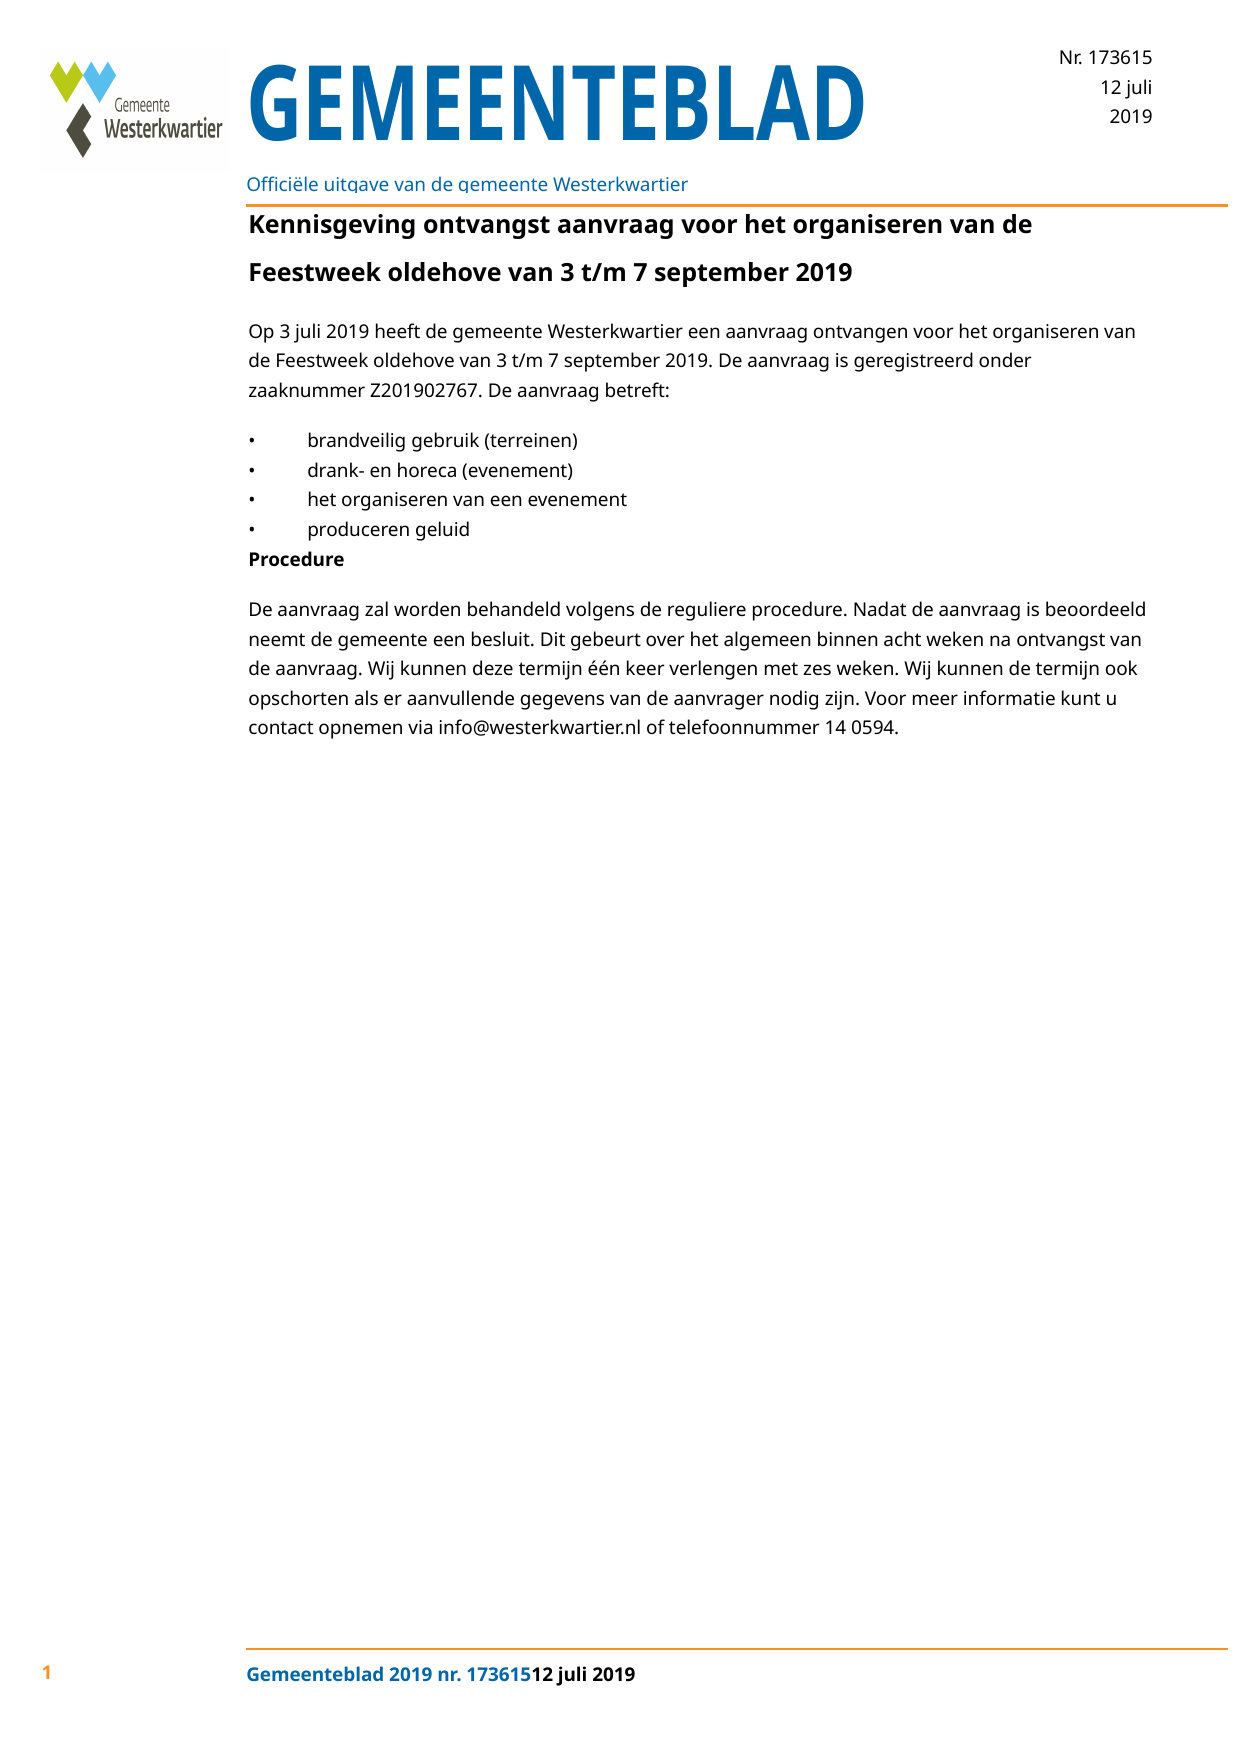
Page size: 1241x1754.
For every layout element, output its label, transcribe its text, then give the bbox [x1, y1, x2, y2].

text Procedure [248, 546, 1152, 572]
list het organiseren van een evenement [248, 487, 1152, 512]
list produceren geluid [248, 516, 1152, 542]
picture [41, 47, 231, 172]
list brandveilig gebruik (terreinen) [248, 427, 1152, 453]
text Kennisgeving ontvangst aanvraag voor het organiseren van de Feestweek oldehove van 3 t/m 7 september 2019 [248, 207, 1152, 288]
text Op 3 juli 2019 heeft de gemeente Westerkwartier een aanvraag ontvangen voor het organiseren van de Feestweek oldehove van 3 t/m 7 september 2019. De aanvraag is geregistreerd onder zaaknummer Z201902767. De aanvraag betreft: [248, 318, 1152, 403]
text De aanvraag zal worden behandeld volgens de reguliere procedure. Nadat de aanvraag is beoordeeld neemt de gemeente een besluit. Dit gebeurt over het algemeen binnen acht weken na ontvangst van de aanvraag. Wij kunnen deze termijn één keer verlengen met zes weken. Wij kunnen de termijn ook opschorten als er aanvullende gegevens van de aanvrager nodig zijn. Voor meer informatie kunt u contact opnemen via info@westerkwartier.nl of telefoonnummer 14 0594. [248, 596, 1152, 740]
list drank- en horeca (evenement) [248, 457, 1152, 483]
